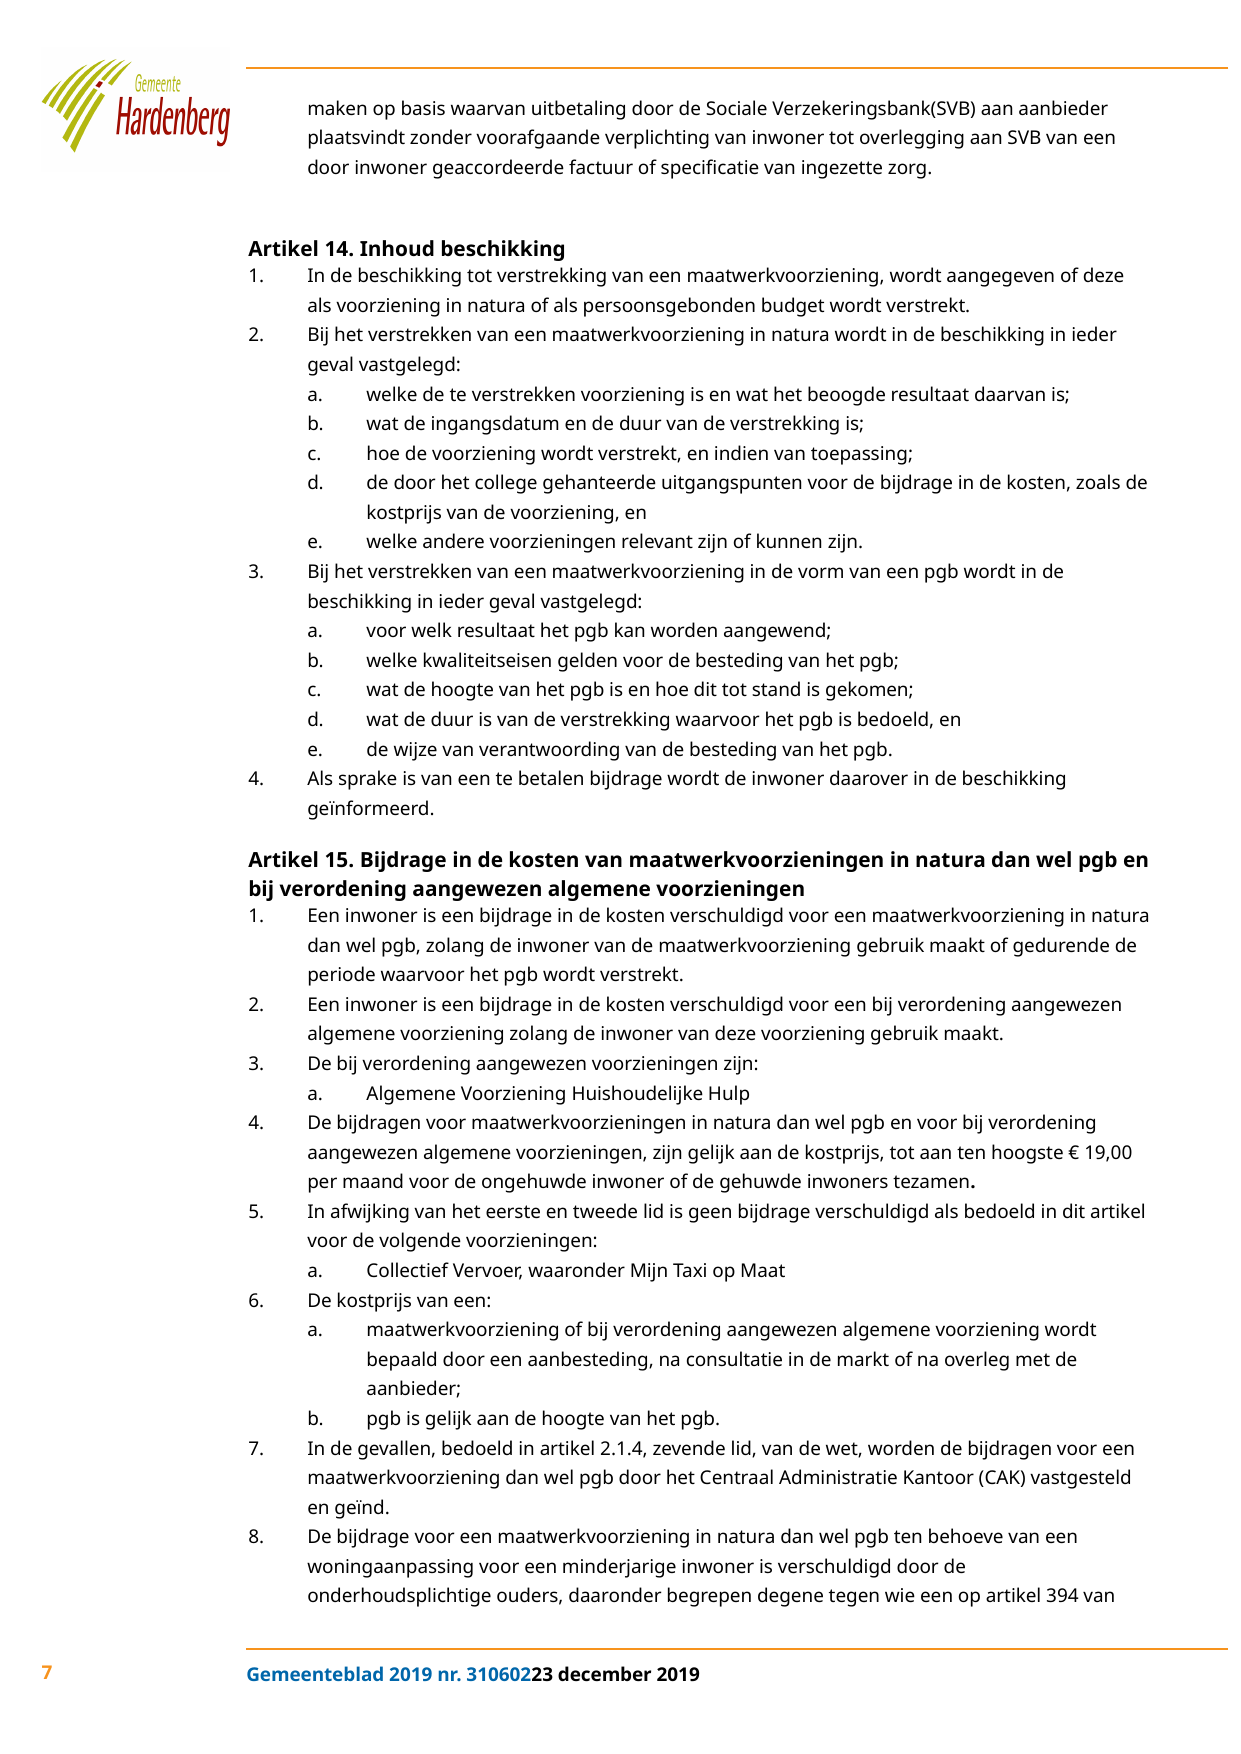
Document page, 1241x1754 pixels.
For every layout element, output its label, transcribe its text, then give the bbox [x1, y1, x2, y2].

list wat de duur is van de verstrekking waarvoor het pgb is bedoeld, en [307, 706, 1152, 732]
list voor welk resultaat het pgb kan worden aangewend; [307, 617, 1152, 643]
list In afwijking van het eerste en tweede lid is geen bijdrage verschuldigd als bedoeld in dit artikel voor de volgende voorzieningen: [248, 1198, 1152, 1253]
list hoe de voorziening wordt verstrekt, en indien van toepassing; [307, 440, 1152, 466]
list Een inwoner is een bijdrage in de kosten verschuldigd voor een maatwerkvoorziening in natura dan wel pgb, zolang de inwoner van de maatwerkvoorziening gebruik maakt of gedurende de periode waarvoor het pgb wordt verstrekt. [248, 902, 1152, 987]
list maken op basis waarvan uitbetaling door de Sociale Verzekeringsbank(SVB) aan aanbieder plaatsvindt zonder voorafgaande verplichting van inwoner tot overlegging aan SVB van een door inwoner geaccordeerde factuur of specificatie van ingezette zorg. [248, 95, 1152, 180]
list de wijze van verantwoording van de besteding van het pgb. [307, 736, 1152, 761]
list maatwerkvoorziening of bij verordening aangewezen algemene voorziening wordt bepaald door een aanbesteding, na consultatie in de markt of na overleg met de aanbieder; [307, 1316, 1152, 1401]
list Als sprake is van een te betalen bijdrage wordt de inwoner daarover in de beschikking geïnformeerd. [248, 765, 1152, 821]
list pgb is gelijk aan de hoogte van het pgb. [307, 1405, 1152, 1431]
list wat de ingangsdatum en de duur van de verstrekking is; [307, 410, 1152, 436]
text Artikel 15. Bijdrage in de kosten van maatwerkvoorzieningen in natura dan wel pgb en bij verordening aangewezen algemene voorzieningen [248, 845, 1152, 902]
text Artikel 14. Inhoud beschikking [248, 234, 1152, 262]
list Een inwoner is een bijdrage in de kosten verschuldigd voor een bij verordening aangewezen algemene voorziening zolang de inwoner van deze voorziening gebruik maakt. [248, 991, 1152, 1046]
list De bijdrage voor een maatwerkvoorziening in natura dan wel pgb ten behoeve van een woningaanpassing voor een minderjarige inwoner is verschuldigd door de onderhoudsplichtige ouders, daaronder begrepen degene tegen wie een op artikel 394 van [248, 1523, 1152, 1608]
list Bij het verstrekken van een maatwerkvoorziening in de vorm van een pgb wordt in de beschikking in ieder geval vastgelegd: [248, 558, 1152, 613]
list welke andere voorzieningen relevant zijn of kunnen zijn. [307, 529, 1152, 554]
list De bij verordening aangewezen voorzieningen zijn: [248, 1050, 1152, 1076]
list In de beschikking tot verstrekking van een maatwerkvoorziening, wordt aangegeven of deze als voorziening in natura of als persoonsgebonden budget wordt verstrekt. [248, 262, 1152, 318]
list Collectief Vervoer, waaronder Mijn Taxi op Maat [307, 1257, 1152, 1283]
list In de gevallen, bedoeld in artikel 2.1.4, zevende lid, van de wet, worden de bijdragen voor een maatwerkvoorziening dan wel pgb door het Centraal Administratie Kantoor (CAK) vastgesteld en geïnd. [248, 1435, 1152, 1519]
list welke kwaliteitseisen gelden voor de besteding van het pgb; [307, 647, 1152, 673]
picture [41, 47, 231, 172]
list Bij het verstrekken van een maatwerkvoorziening in natura wordt in de beschikking in ieder geval vastgelegd: [248, 322, 1152, 377]
list Algemene Voorziening Huishoudelijke Hulp [307, 1080, 1152, 1105]
list wat de hoogte van het pgb is en hoe dit tot stand is gekomen; [307, 677, 1152, 702]
list de door het college gehanteerde uitgangspunten voor de bijdrage in de kosten, zoals de kostprijs van de voorziening, en [307, 469, 1152, 525]
list welke de te verstrekken voorziening is en wat het beoogde resultaat daarvan is; [307, 381, 1152, 406]
list De kostprijs van een: [248, 1287, 1152, 1312]
list De bijdragen voor maatwerkvoorzieningen in natura dan wel pgb en voor bij verordening aangewezen algemene voorzieningen, zijn gelijk aan de kostprijs, tot aan ten hoogste € 19,00 per maand voor de ongehuwde inwoner of de gehuwde inwoners tezamen. [248, 1109, 1152, 1194]
